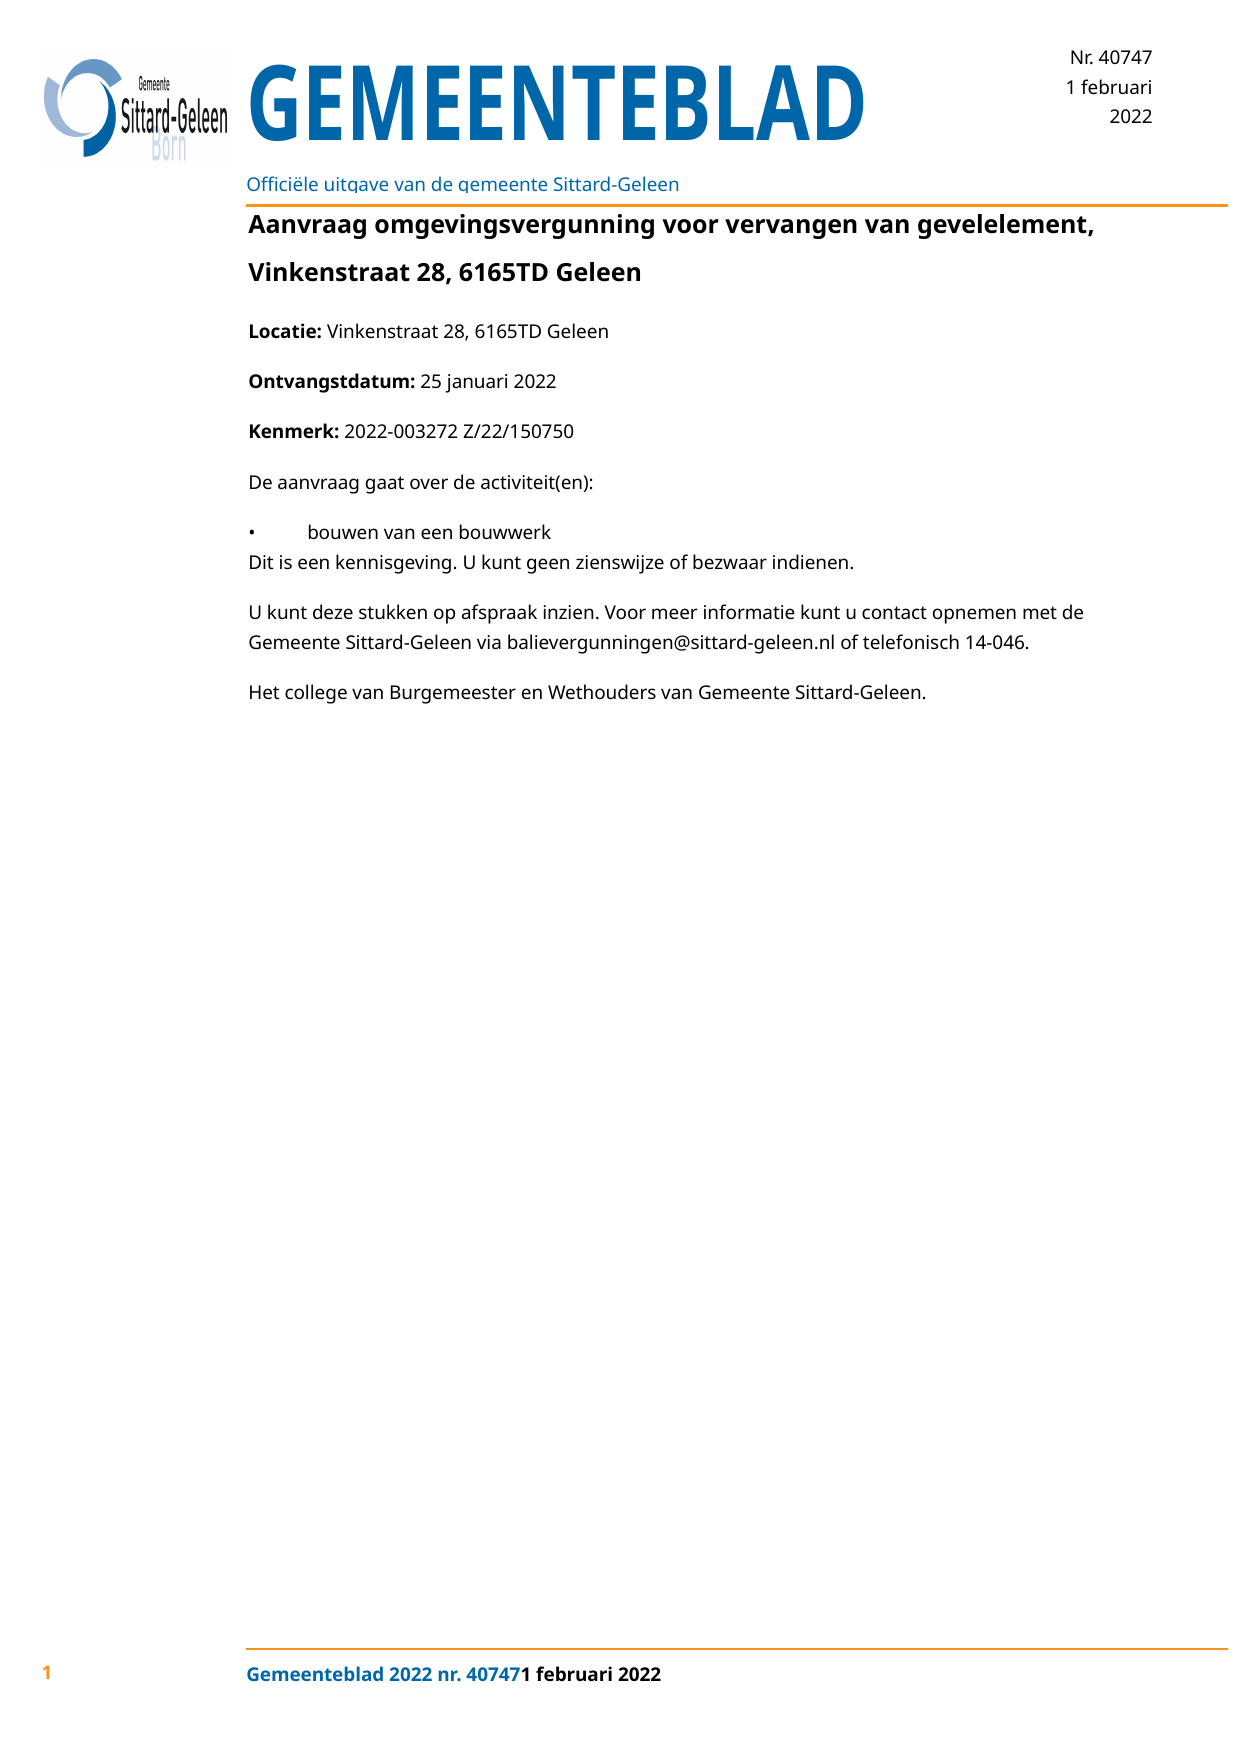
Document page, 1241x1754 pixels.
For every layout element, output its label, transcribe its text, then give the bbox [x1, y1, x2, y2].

text Aanvraag omgevingsvergunning voor vervangen van gevelelement, Vinkenstraat 28, 6165TD Geleen [248, 207, 1152, 288]
text Het college van Burgemeester en Wethouders van Gemeente Sittard-Geleen. [248, 679, 1152, 705]
text Dit is een kennisgeving. U kunt geen zienswijze of bezwaar indienen. [248, 549, 1152, 575]
text Locatie: Vinkenstraat 28, 6165TD Geleen [248, 318, 1152, 344]
text Ontvangstdatum: 25 januari 2022 [248, 368, 1152, 394]
text De aanvraag gaat over de activiteit(en): [248, 469, 1152, 495]
list bouwen van een bouwwerk [248, 519, 1152, 545]
text U kunt deze stukken op afspraak inzien. Voor meer informatie kunt u contact opnemen met de Gemeente Sittard-Geleen via balievergunningen@sittard-geleen.nl of telefonisch 14-046. [248, 599, 1152, 655]
picture [41, 47, 231, 172]
text Kenmerk: 2022-003272 Z/22/150750 [248, 419, 1152, 444]
